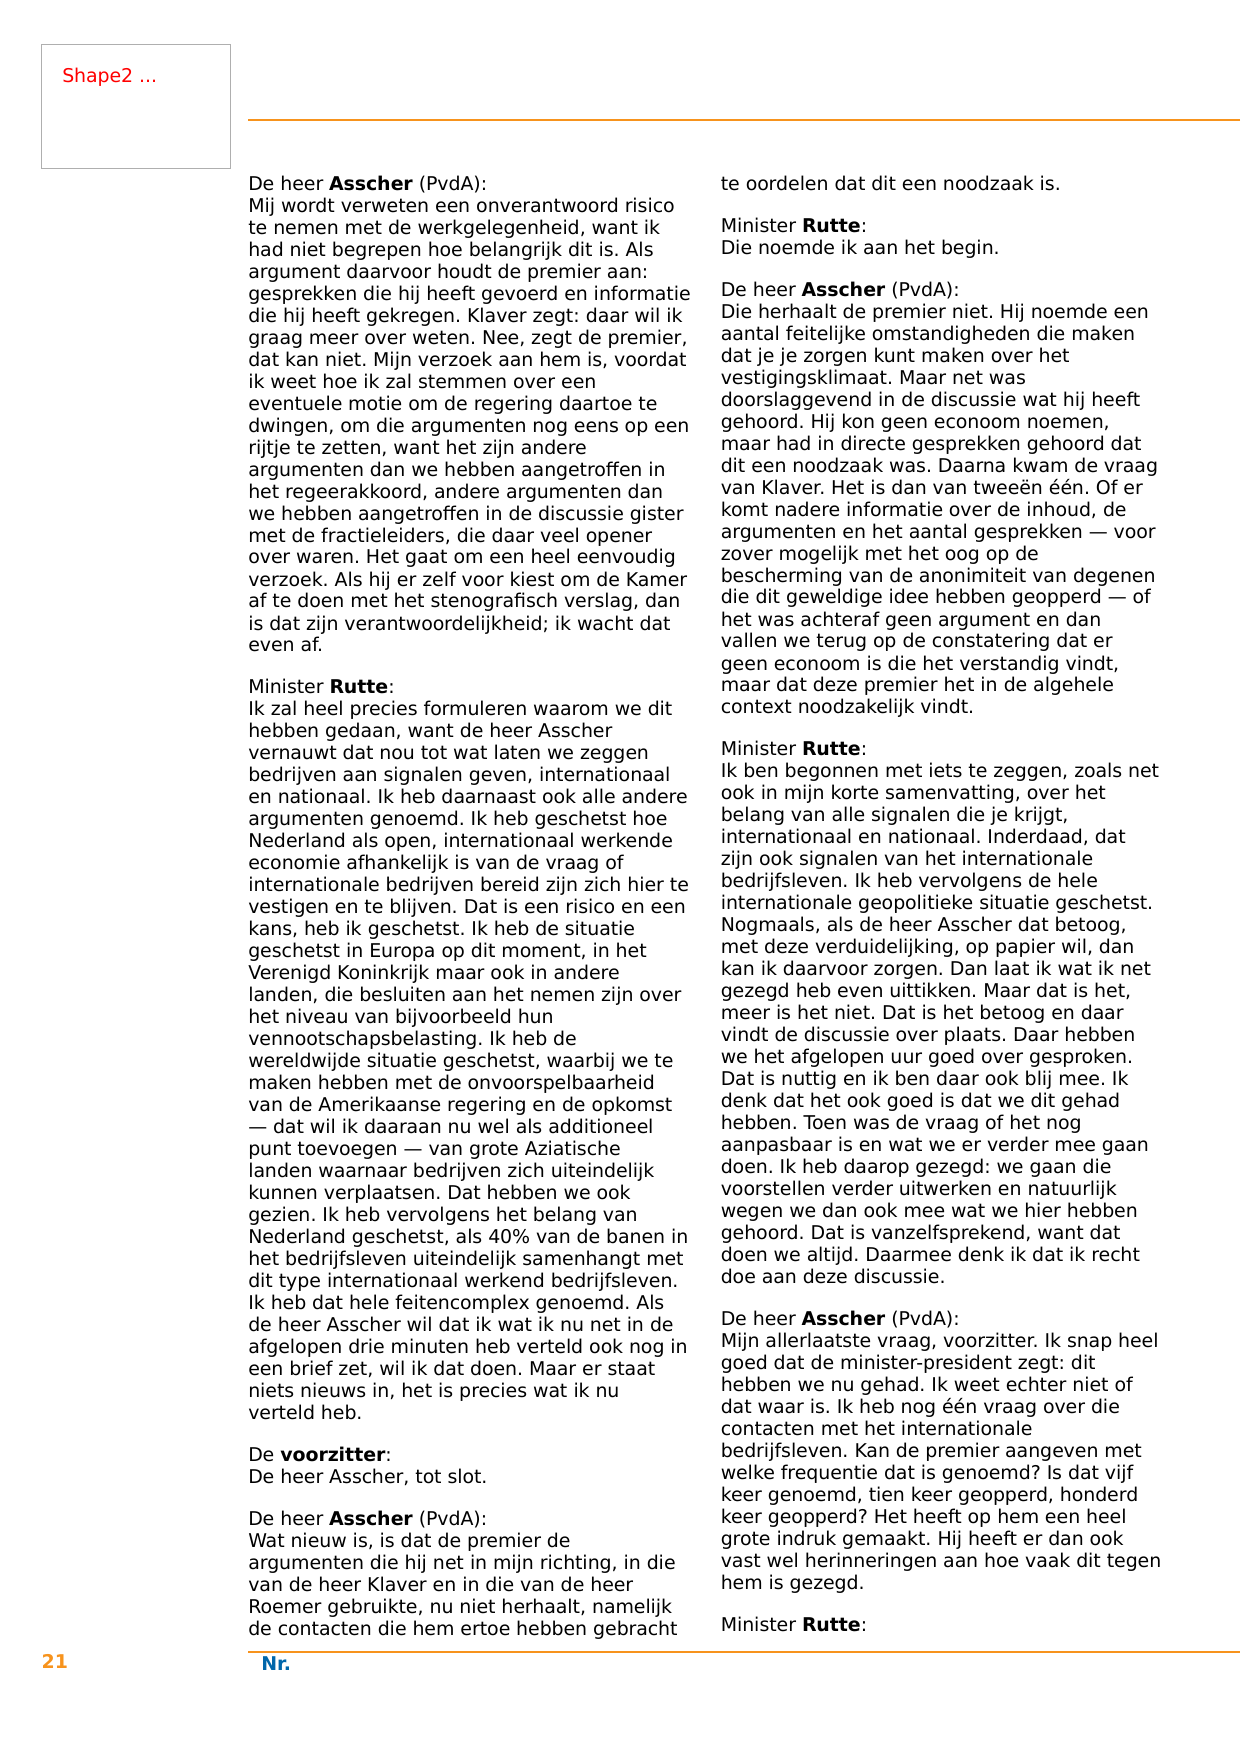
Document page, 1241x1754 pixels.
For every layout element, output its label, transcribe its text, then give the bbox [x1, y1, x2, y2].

text De heer Asscher (PvdA): [248, 173, 691, 195]
text Ik zal heel precies formuleren waarom we dit hebben gedaan, want de heer Asscher vernauwt dat nou tot wat laten we zeggen bedrijven aan signalen geven, internationaal en nationaal. Ik heb daarnaast ook alle andere argumenten genoemd. Ik heb geschetst hoe Nederland als open, internationaal werkende economie afhankelijk is van de vraag of internationale bedrijven bereid zijn zich hier te vestigen en te blijven. Dat is een risico en een kans, heb ik geschetst. Ik heb de situatie geschetst in Europa op dit moment, in het Verenigd Koninkrijk maar ook in andere landen, die besluiten aan het nemen zijn over het niveau van bijvoorbeeld hun vennootschapsbelasting. Ik heb de wereldwijde situatie geschetst, waarbij we te maken hebben met de onvoorspelbaarheid van de Amerikaanse regering en de opkomst — dat wil ik daaraan nu wel als additioneel punt toevoegen — van grote Aziatische landen waarnaar bedrijven zich uiteindelijk kunnen verplaatsen. Dat hebben we ook gezien. Ik heb vervolgens het belang van Nederland geschetst, als 40% van de banen in het bedrijfsleven uiteindelijk samenhangt met dit type internationaal werkend bedrijfsleven. Ik heb dat hele feitencomplex genoemd. Als de heer Asscher wil dat ik wat ik nu net in de afgelopen drie minuten heb verteld ook nog in een brief zet, wil ik dat doen. Maar er staat niets nieuws in, het is precies wat ik nu verteld heb. [248, 698, 691, 1424]
text De heer Asscher (PvdA): [248, 1508, 691, 1529]
text Wat nieuw is, is dat de premier de argumenten die hij net in mijn richting, in die van de heer Klaver en in die van de heer Roemer gebruikte, nu niet herhaalt, namelijk de contacten die hem ertoe hebben gebracht [248, 1529, 691, 1639]
text Die noemde ik aan het begin. [721, 237, 1163, 259]
text Mij wordt verweten een onverantwoord risico te nemen met de werkgelegenheid, want ik had niet begrepen hoe belangrijk dit is. Als argument daarvoor houdt de premier aan: gesprekken die hij heeft gevoerd en informatie die hij heeft gekregen. Klaver zegt: daar wil ik graag meer over weten. Nee, zegt de premier, dat kan niet. Mijn verzoek aan hem is, voordat ik weet hoe ik zal stemmen over een eventuele motie om de regering daartoe te dwingen, om die argumenten nog eens op een rijtje te zetten, want het zijn andere argumenten dan we hebben aangetroffen in het regeerakkoord, andere argumenten dan we hebben aangetroffen in de discussie gister met de fractieleiders, die daar veel opener over waren. Het gaat om een heel eenvoudig verzoek. Als hij er zelf voor kiest om de Kamer af te doen met het stenografisch verslag, dan is dat zijn verantwoordelijkheid; ik wacht dat even af. [248, 195, 691, 656]
text Minister Rutte: [248, 676, 691, 698]
text Die herhaalt de premier niet. Hij noemde een aantal feitelijke omstandigheden die maken dat je je zorgen kunt maken over het vestigingsklimaat. Maar net was doorslaggevend in de discussie wat hij heeft gehoord. Hij kon geen econoom noemen, maar had in directe gesprekken gehoord dat dit een noodzaak was. Daarna kwam de vraag van Klaver. Het is dan van tweeën één. Of er komt nadere informatie over de inhoud, de argumenten en het aantal gesprekken — voor zover mogelijk met het oog op de bescherming van de anonimiteit van degenen die dit geweldige idee hebben geopperd — of het was achteraf geen argument en dan vallen we terug op de constatering dat er geen econoom is die het verstandig vindt, maar dat deze premier het in de algehele context noodzakelijk vindt. [721, 301, 1163, 718]
text Mijn allerlaatste vraag, voorzitter. Ik snap heel goed dat de minister-president zegt: dit hebben we nu gehad. Ik weet echter niet of dat waar is. Ik heb nog één vraag over die contacten met het internationale bedrijfsleven. Kan de premier aangeven met welke frequentie dat is genoemd? Is dat vijf keer genoemd, tien keer geopperd, honderd keer geopperd? Het heeft op hem een heel grote indruk gemaakt. Hij heeft er dan ook vast wel herinneringen aan hoe vaak dit tegen hem is gezegd. [721, 1330, 1163, 1593]
text Minister Rutte: [721, 738, 1163, 760]
text De heer Asscher (PvdA): [721, 1308, 1163, 1330]
text Minister Rutte: [721, 215, 1163, 237]
text De heer Asscher, tot slot. [248, 1466, 691, 1488]
text te oordelen dat dit een noodzaak is. [721, 173, 1163, 195]
text De heer Asscher (PvdA): [721, 279, 1163, 301]
text Ik ben begonnen met iets te zeggen, zoals net ook in mijn korte samenvatting, over het belang van alle signalen die je krijgt, internationaal en nationaal. Inderdaad, dat zijn ook signalen van het internationale bedrijfsleven. Ik heb vervolgens de hele internationale geopolitieke situatie geschetst. Nogmaals, als de heer Asscher dat betoog, met deze verduidelijking, op papier wil, dan kan ik daarvoor zorgen. Dan laat ik wat ik net gezegd heb even uittikken. Maar dat is het, meer is het niet. Dat is het betoog en daar vindt de discussie over plaats. Daar hebben we het afgelopen uur goed over gesproken. Dat is nuttig en ik ben daar ook blij mee. Ik denk dat het ook goed is dat we dit gehad hebben. Toen was de vraag of het nog aanpasbaar is en wat we er verder mee gaan doen. Ik heb daarop gezegd: we gaan die voorstellen verder uitwerken en natuurlijk wegen we dan ook mee wat we hier hebben gehoord. Dat is vanzelfsprekend, want dat doen we altijd. Daarmee denk ik dat ik recht doe aan deze discussie. [721, 760, 1163, 1288]
text De voorzitter: [248, 1444, 691, 1466]
text Minister Rutte: [721, 1613, 1163, 1636]
